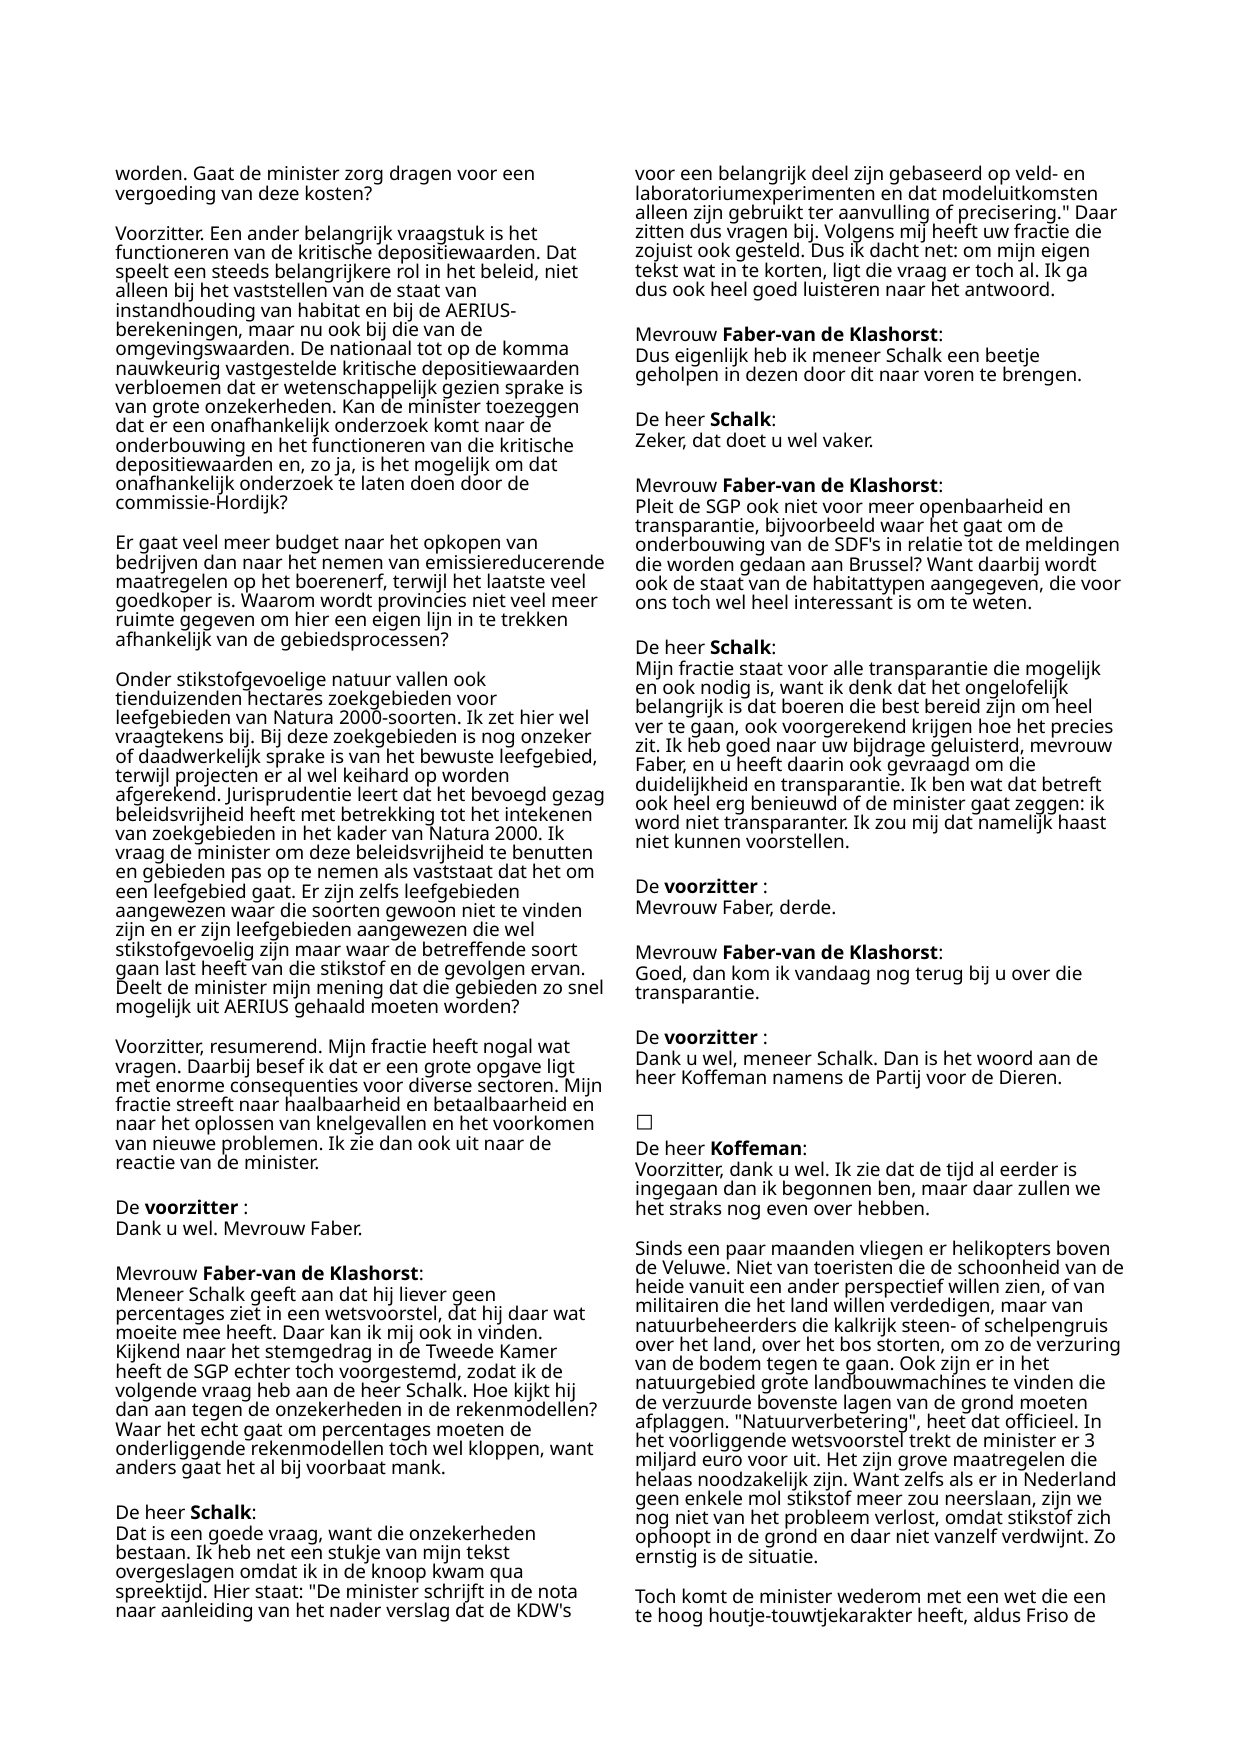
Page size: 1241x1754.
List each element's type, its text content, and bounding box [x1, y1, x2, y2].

text Pleit de SGP ook niet voor meer openbaarheid en transparantie, bijvoorbeeld waar het gaat om de onderbouwing van de SDF's in relatie tot de meldingen die worden gedaan aan Brussel? Want daarbij wordt ook de staat van de habitattypen aangegeven, die voor ons toch wel heel interessant is om te weten. [635, 498, 1125, 613]
text Er gaat veel meer budget naar het opkopen van bedrijven dan naar het nemen van emissiereducerende maatregelen op het boerenerf, terwijl het laatste veel goedkoper is. Waarom wordt provincies niet veel meer ruimte gegeven om hier een eigen lijn in te trekken afhankelijk van de gebiedsprocessen? [115, 534, 605, 650]
text Mevrouw Faber, derde. [635, 899, 1125, 918]
text Dank u wel. Mevrouw Faber. [115, 1220, 605, 1239]
text De heer Schalk: [115, 1499, 605, 1525]
text Mevrouw Faber-van de Klashorst: [635, 472, 1125, 498]
text De heer Koffeman: [635, 1135, 1125, 1161]
text De heer Schalk: [635, 634, 1125, 660]
text Mevrouw Faber-van de Klashorst: [635, 321, 1125, 347]
text Toch komt de minister wederom met een wet die een te hoog houtje-touwtjekarakter heeft, aldus Friso de [635, 1588, 1125, 1626]
text De voorzitter : [635, 1024, 1125, 1050]
text Meneer Schalk geeft aan dat hij liever geen percentages ziet in een wetsvoorstel, dat hij daar wat moeite mee heeft. Daar kan ik mij ook in vinden. Kijkend naar het stemgedrag in de Tweede Kamer heeft de SGP echter toch voorgestemd, zodat ik de volgende vraag heb aan de heer Schalk. Hoe kijkt hij dan aan tegen de onzekerheden in de rekenmodellen? Waar het echt gaat om percentages moeten de onderliggende rekenmodellen toch wel kloppen, want anders gaat het al bij voorbaat mank. [115, 1286, 605, 1478]
text Mijn fractie staat voor alle transparantie die mogelijk en ook nodig is, want ik denk dat het ongelofelijk belangrijk is dat boeren die best bereid zijn om heel ver te gaan, ook voorgerekend krijgen hoe het precies zit. Ik heb goed naar uw bijdrage geluisterd, mevrouw Faber, en u heeft daarin ook gevraagd om die duidelijkheid en transparantie. Ik ben wat dat betreft ook heel erg benieuwd of de minister gaat zeggen: ik word niet transparanter. Ik zou mij dat namelijk haast niet kunnen voorstellen. [635, 660, 1125, 853]
text Voorzitter. Een ander belangrijk vraagstuk is het functioneren van de kritische depositiewaarden. Dat speelt een steeds belangrijkere rol in het beleid, niet alleen bij het vaststellen van de staat van instandhouding van habitat en bij de AERIUS-berekeningen, maar nu ook bij die van de omgevingswaarden. De nationaal tot op de komma nauwkeurig vastgestelde kritische depositiewaarden verbloemen dat er wetenschappelijk gezien sprake is van grote onzekerheden. Kan de minister toezeggen dat er een onafhankelijk onderzoek komt naar de onderbouwing en het functioneren van die kritische depositiewaarden en, zo ja, is het mogelijk om dat onafhankelijk onderzoek te laten doen door de commissie-Hordijk? [115, 224, 605, 514]
text Sinds een paar maanden vliegen er helikopters boven de Veluwe. Niet van toeristen die de schoonheid van de heide vanuit een ander perspectief willen zien, of van militairen die het land willen verdedigen, maar van natuurbeheerders die kalkrijk steen- of schelpengruis over het land, over het bos storten, om zo de verzuring van de bodem tegen te gaan. Ook zijn er in het natuurgebied grote landbouwmachines te vinden die de verzuurde bovenste lagen van de grond moeten afplaggen. "Natuurverbetering", heet dat officieel. In het voorliggende wetsvoorstel trekt de minister er 3 miljard euro voor uit. Het zijn grove maatregelen die helaas noodzakelijk zijn. Want zelfs als er in Nederland geen enkele mol stikstof meer zou neerslaan, zijn we nog niet van het probleem verlost, omdat stikstof zich ophoopt in de grond en daar niet vanzelf verdwijnt. Zo ernstig is de situatie. [635, 1239, 1125, 1567]
text worden. Gaat de minister zorg dragen voor een vergoeding van deze kosten? [115, 165, 605, 204]
text Zeker, dat doet u wel vaker. [635, 432, 1125, 451]
text De heer Schalk: [635, 406, 1125, 432]
text Dank u wel, meneer Schalk. Dan is het woord aan de heer Koffeman namens de Partij voor de Dieren. [635, 1050, 1125, 1089]
text De voorzitter : [635, 873, 1125, 899]
text Voorzitter, resumerend. Mijn fractie heeft nogal wat vragen. Daarbij besef ik dat er een grote opgave ligt met enorme consequenties voor diverse sectoren. Mijn fractie streeft naar haalbaarheid en betaalbaarheid en naar het oplossen van knelgevallen en het voorkomen van nieuwe problemen. Ik zie dan ook uit naar de reactie van de minister. [115, 1038, 605, 1173]
text Mevrouw Faber-van de Klashorst: [635, 939, 1125, 965]
text Dat is een goede vraag, want die onzekerheden bestaan. Ik heb net een stukje van mijn tekst overgeslagen omdat ik in de knoop kwam qua spreektijd. Hier staat: "De minister schrijft in de nota naar aanleiding van het nader verslag dat de KDW's [115, 1525, 605, 1621]
text De voorzitter : [115, 1194, 605, 1220]
text voor een belangrijk deel zijn gebaseerd op veld- en laboratoriumexperimenten en dat modeluitkomsten alleen zijn gebruikt ter aanvulling of precisering." Daar zitten dus vragen bij. Volgens mij heeft uw fractie die zojuist ook gesteld. Dus ik dacht net: om mijn eigen tekst wat in te korten, ligt die vraag er toch al. Ik ga dus ook heel goed luisteren naar het antwoord. [635, 165, 1125, 300]
text Goed, dan kom ik vandaag nog terug bij u over die transparantie. [635, 965, 1125, 1003]
text Onder stikstofgevoelige natuur vallen ook tienduizenden hectares zoekgebieden voor leefgebieden van Natura 2000-soorten. Ik zet hier wel vraagtekens bij. Bij deze zoekgebieden is nog onzeker of daadwerkelijk sprake is van het bewuste leefgebied, terwijl projecten er al wel keihard op worden afgerekend. Jurisprudentie leert dat het bevoegd gezag beleidsvrijheid heeft met betrekking tot het intekenen van zoekgebieden in het kader van Natura 2000. Ik vraag de minister om deze beleidsvrijheid te benutten en gebieden pas op te nemen als vaststaat dat het om een leefgebied gaat. Er zijn zelfs leefgebieden aangewezen waar die soorten gewoon niet te vinden zijn en er zijn leefgebieden aangewezen die wel stikstofgevoelig zijn maar waar de betreffende soort gaan last heeft van die stikstof en de gevolgen ervan. Deelt de minister mijn mening dat die gebieden zo snel mogelijk uit AERIUS gehaald moeten worden? [115, 671, 605, 1018]
text Dus eigenlijk heb ik meneer Schalk een beetje geholpen in dezen door dit naar voren te brengen. [635, 347, 1125, 385]
text Voorzitter, dank u wel. Ik zie dat de tijd al eerder is ingegaan dan ik begonnen ben, maar daar zullen we het straks nog even over hebben. [635, 1161, 1125, 1219]
text ⬜ [635, 1109, 1125, 1135]
text Mevrouw Faber-van de Klashorst: [115, 1260, 605, 1286]
